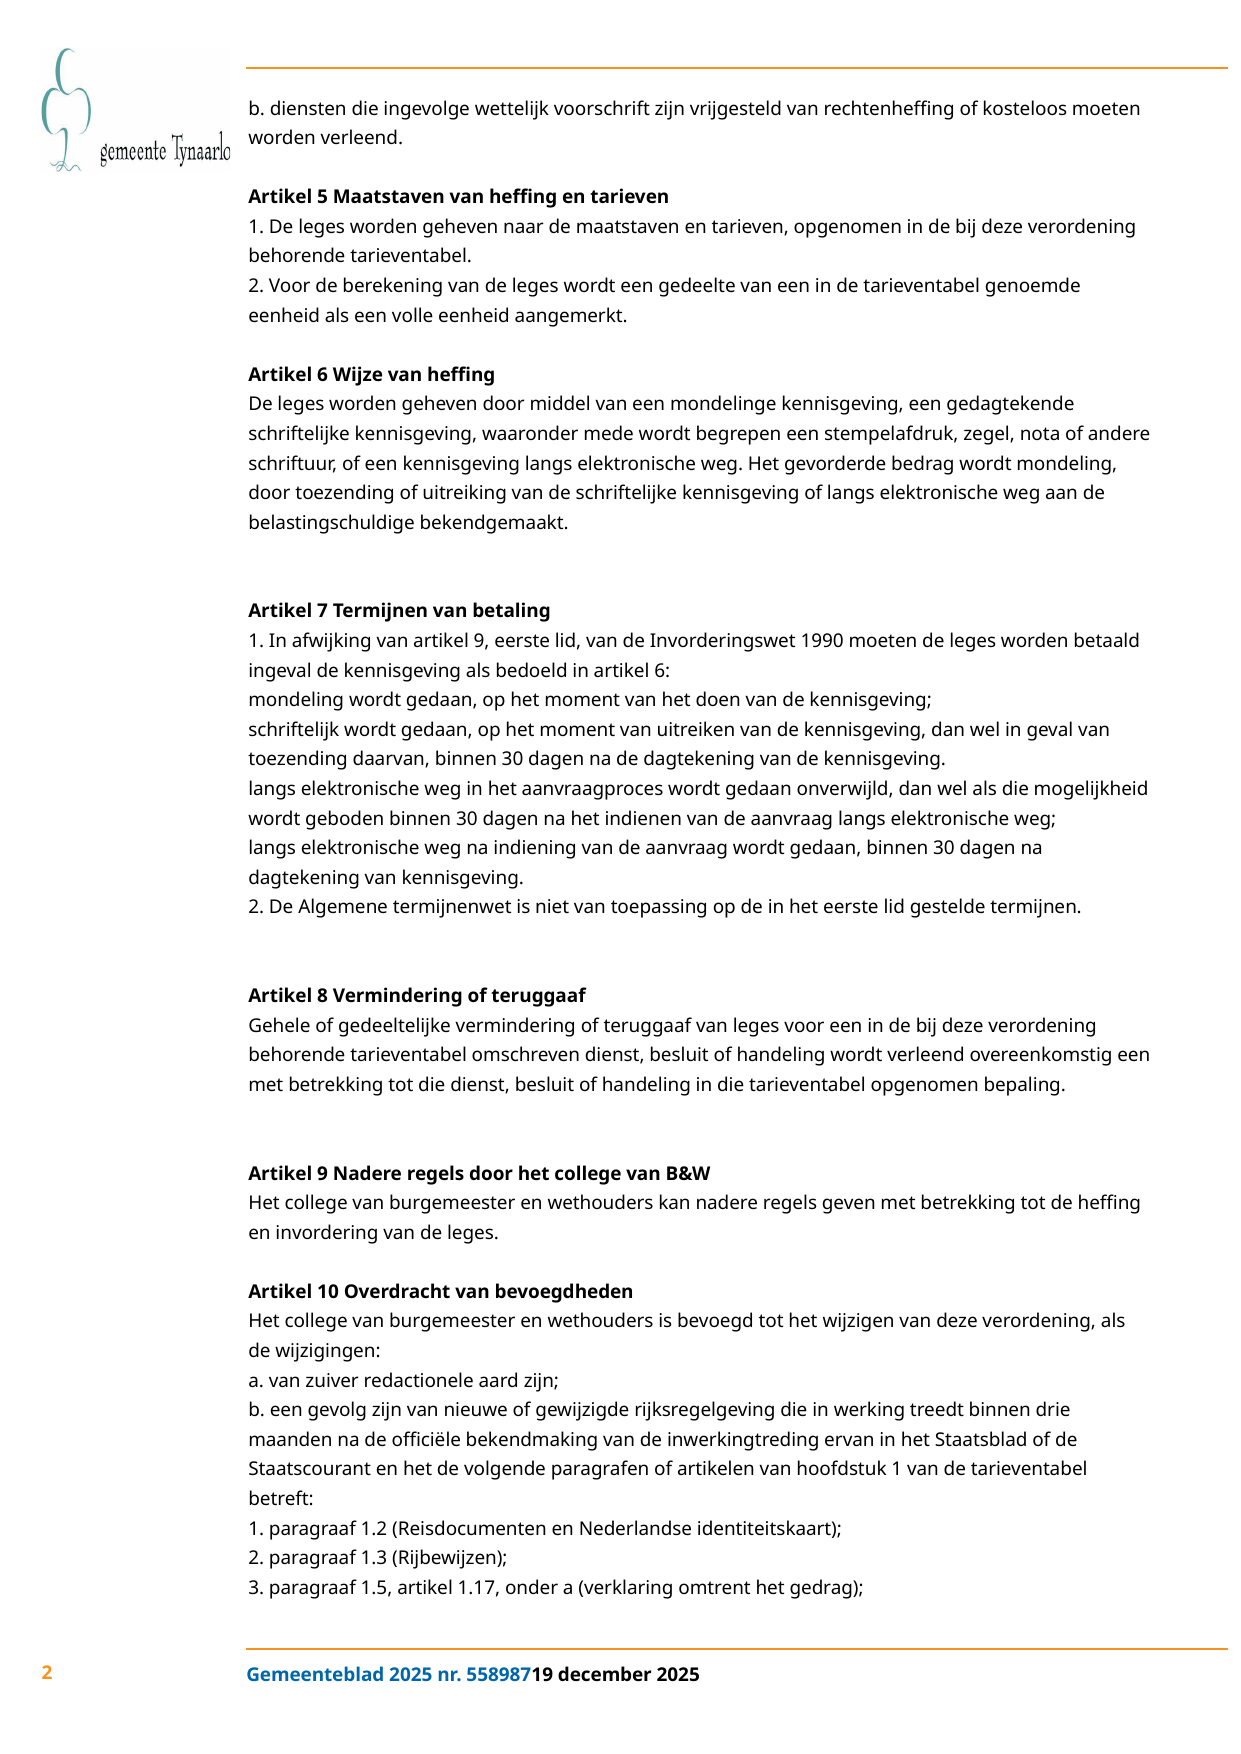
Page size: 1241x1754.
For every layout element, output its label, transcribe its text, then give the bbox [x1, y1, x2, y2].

text schriftelijk wordt gedaan, op het moment van uitreiken van de kennisgeving, dan wel in geval van toezending daarvan, binnen 30 dagen na de dagtekening van de kennisgeving. [248, 716, 1152, 771]
text 2. paragraaf 1.3 (Rijbewijzen); [248, 1544, 1152, 1570]
picture [41, 47, 231, 172]
text De leges worden geheven door middel van een mondelinge kennisgeving, een gedagtekende schriftelijke kennisgeving, waaronder mede wordt begrepen een stempelafdruk, zegel, nota of andere schriftuur, of een kennisgeving langs elektronische weg. Het gevorderde bedrag wordt mondeling, door toezending of uitreiking van de schriftelijke kennisgeving of langs elektronische weg aan de belastingschuldige bekendgemaakt. [248, 391, 1152, 535]
text Het college van burgemeester en wethouders is bevoegd tot het wijzigen van deze verordening, als de wijzigingen: [248, 1308, 1152, 1363]
text Gehele of gedeeltelijke vermindering of teruggaaf van leges voor een in de bij deze verordening behorende tarieventabel omschreven dienst, besluit of handeling wordt verleend overeenkomstig een met betrekking tot die dienst, besluit of handeling in die tarieventabel opgenomen bepaling. [248, 1012, 1152, 1097]
text 2. Voor de berekening van de leges wordt een gedeelte van een in de tarieventabel genoemde eenheid als een volle eenheid aangemerkt. [248, 272, 1152, 328]
text b. diensten die ingevolge wettelijk voorschrift zijn vrijgesteld van rechtenheffing of kosteloos moeten worden verleend. [248, 95, 1152, 150]
text Artikel 8 Vermindering of teruggaaf [248, 982, 1152, 1008]
text 1. In afwijking van artikel 9, eerste lid, van de Invorderingswet 1990 moeten de leges worden betaald ingeval de kennisgeving als bedoeld in artikel 6: [248, 627, 1152, 683]
text Artikel 10 Overdracht van bevoegdheden [248, 1278, 1152, 1304]
text Artikel 9 Nadere regels door het college van B&W [248, 1160, 1152, 1186]
text a. van zuiver redactionele aard zijn; [248, 1367, 1152, 1393]
text Het college van burgemeester en wethouders kan nadere regels geven met betrekking tot de heffing en invordering van de leges. [248, 1189, 1152, 1245]
text 3. paragraaf 1.5, artikel 1.17, onder a (verklaring omtrent het gedrag); [248, 1574, 1152, 1600]
text b. een gevolg zijn van nieuwe of gewijzigde rijksregelgeving die in werking treedt binnen drie maanden na de officiële bekendmaking van de inwerkingtreding ervan in het Staatsblad of de Staatscourant en het de volgende paragrafen of artikelen van hoofdstuk 1 van de tarieventabel betreft: [248, 1396, 1152, 1511]
text langs elektronische weg na indiening van de aanvraag wordt gedaan, binnen 30 dagen na dagtekening van kennisgeving. [248, 834, 1152, 890]
text 1. paragraaf 1.2 (Reisdocumenten en Nederlandse identiteitskaart); [248, 1515, 1152, 1541]
text 2. De Algemene termijnenwet is niet van toepassing op de in het eerste lid gestelde termijnen. [248, 893, 1152, 919]
text langs elektronische weg in het aanvraagproces wordt gedaan onverwijld, dan wel als die mogelijkheid wordt geboden binnen 30 dagen na het indienen van de aanvraag langs elektronische weg; [248, 775, 1152, 831]
text mondeling wordt gedaan, op het moment van het doen van de kennisgeving; [248, 686, 1152, 712]
text Artikel 7 Termijnen van betaling [248, 598, 1152, 623]
text Artikel 5 Maatstaven van heffing en tarieven [248, 183, 1152, 209]
text 1. De leges worden geheven naar de maatstaven en tarieven, opgenomen in de bij deze verordening behorende tarieventabel. [248, 213, 1152, 268]
text Artikel 6 Wijze van heffing [248, 361, 1152, 387]
